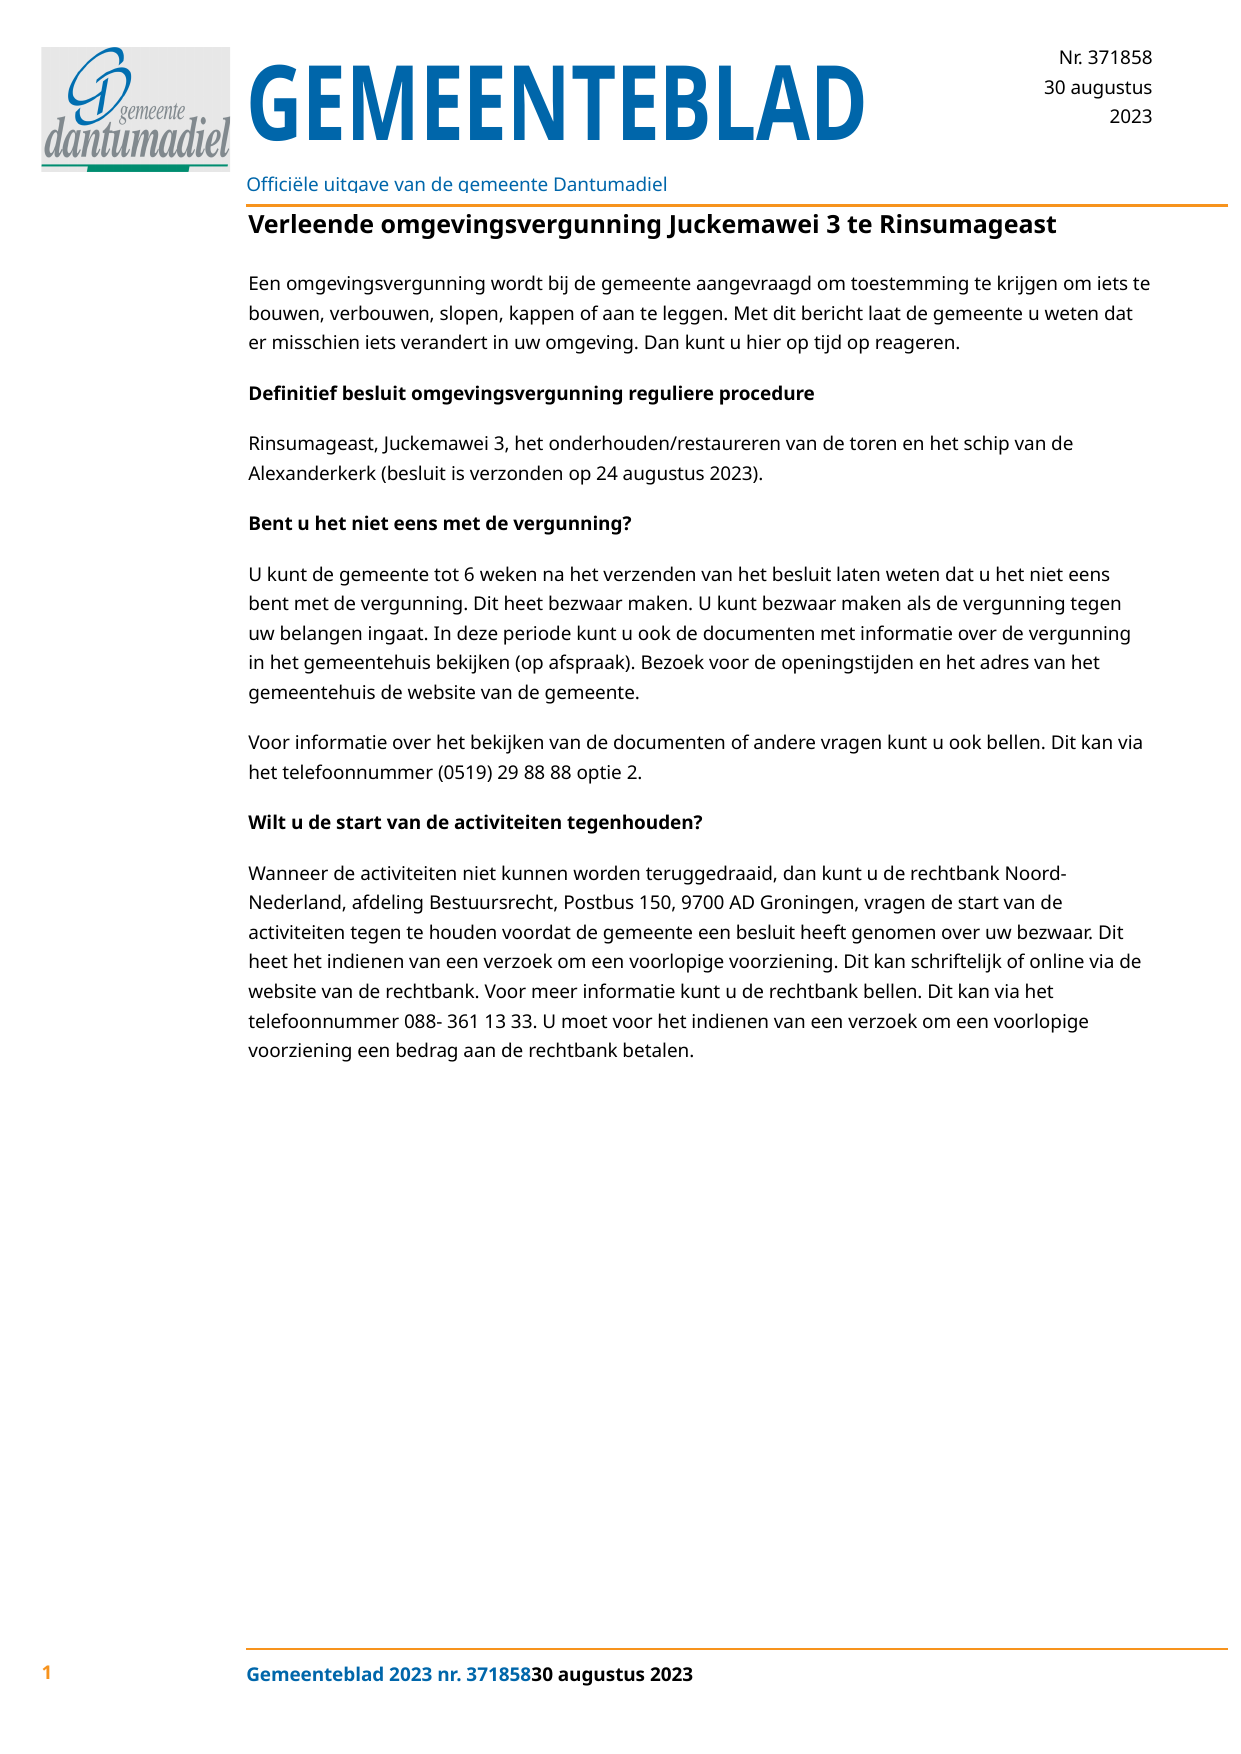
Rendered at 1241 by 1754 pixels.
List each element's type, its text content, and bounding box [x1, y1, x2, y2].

text Een omgevingsvergunning wordt bij de gemeente aangevraagd om toestemming te krijgen om iets te bouwen, verbouwen, slopen, kappen of aan te leggen. Met dit bericht laat de gemeente u weten dat er misschien iets verandert in uw omgeving. Dan kunt u hier op tijd op reageren. [248, 270, 1152, 355]
text Bent u het niet eens met de vergunning? [248, 510, 1152, 536]
text Verleende omgevingsvergunning Juckemawei 3 te Rinsumageast [248, 207, 1152, 241]
text Definitief besluit omgevingsvergunning reguliere procedure [248, 380, 1152, 406]
text Voor informatie over het bekijken van de documenten of andere vragen kunt u ook bellen. Dit kan via het telefoonnummer (0519) 29 88 88 optie 2. [248, 729, 1152, 785]
picture [41, 47, 231, 172]
text Rinsumageast, Juckemawei 3, het onderhouden/restaureren van de toren en het schip van de Alexanderkerk (besluit is verzonden op 24 augustus 2023). [248, 430, 1152, 486]
text U kunt de gemeente tot 6 weken na het verzenden van het besluit laten weten dat u het niet eens bent met de vergunning. Dit heet bezwaar maken. U kunt bezwaar maken als de vergunning tegen uw belangen ingaat. In deze periode kunt u ook de documenten met informatie over de vergunning in het gemeentehuis bekijken (op afspraak). Bezoek voor de openingstijden en het adres van het gemeentehuis de website van de gemeente. [248, 561, 1152, 705]
text Wilt u de start van de activiteiten tegenhouden? [248, 809, 1152, 835]
text Wanneer de activiteiten niet kunnen worden teruggedraaid, dan kunt u de rechtbank Noord-Nederland, afdeling Bestuursrecht, Postbus 150, 9700 AD Groningen, vragen de start van de activiteiten tegen te houden voordat de gemeente een besluit heeft genomen over uw bezwaar. Dit heet het indienen van een verzoek om een voorlopige voorziening. Dit kan schriftelijk of online via de website van de rechtbank. Voor meer informatie kunt u de rechtbank bellen. Dit kan via het telefoonnummer 088- 361 13 33. U moet voor het indienen van een verzoek om een voorlopige voorziening een bedrag aan de rechtbank betalen. [248, 860, 1152, 1063]
